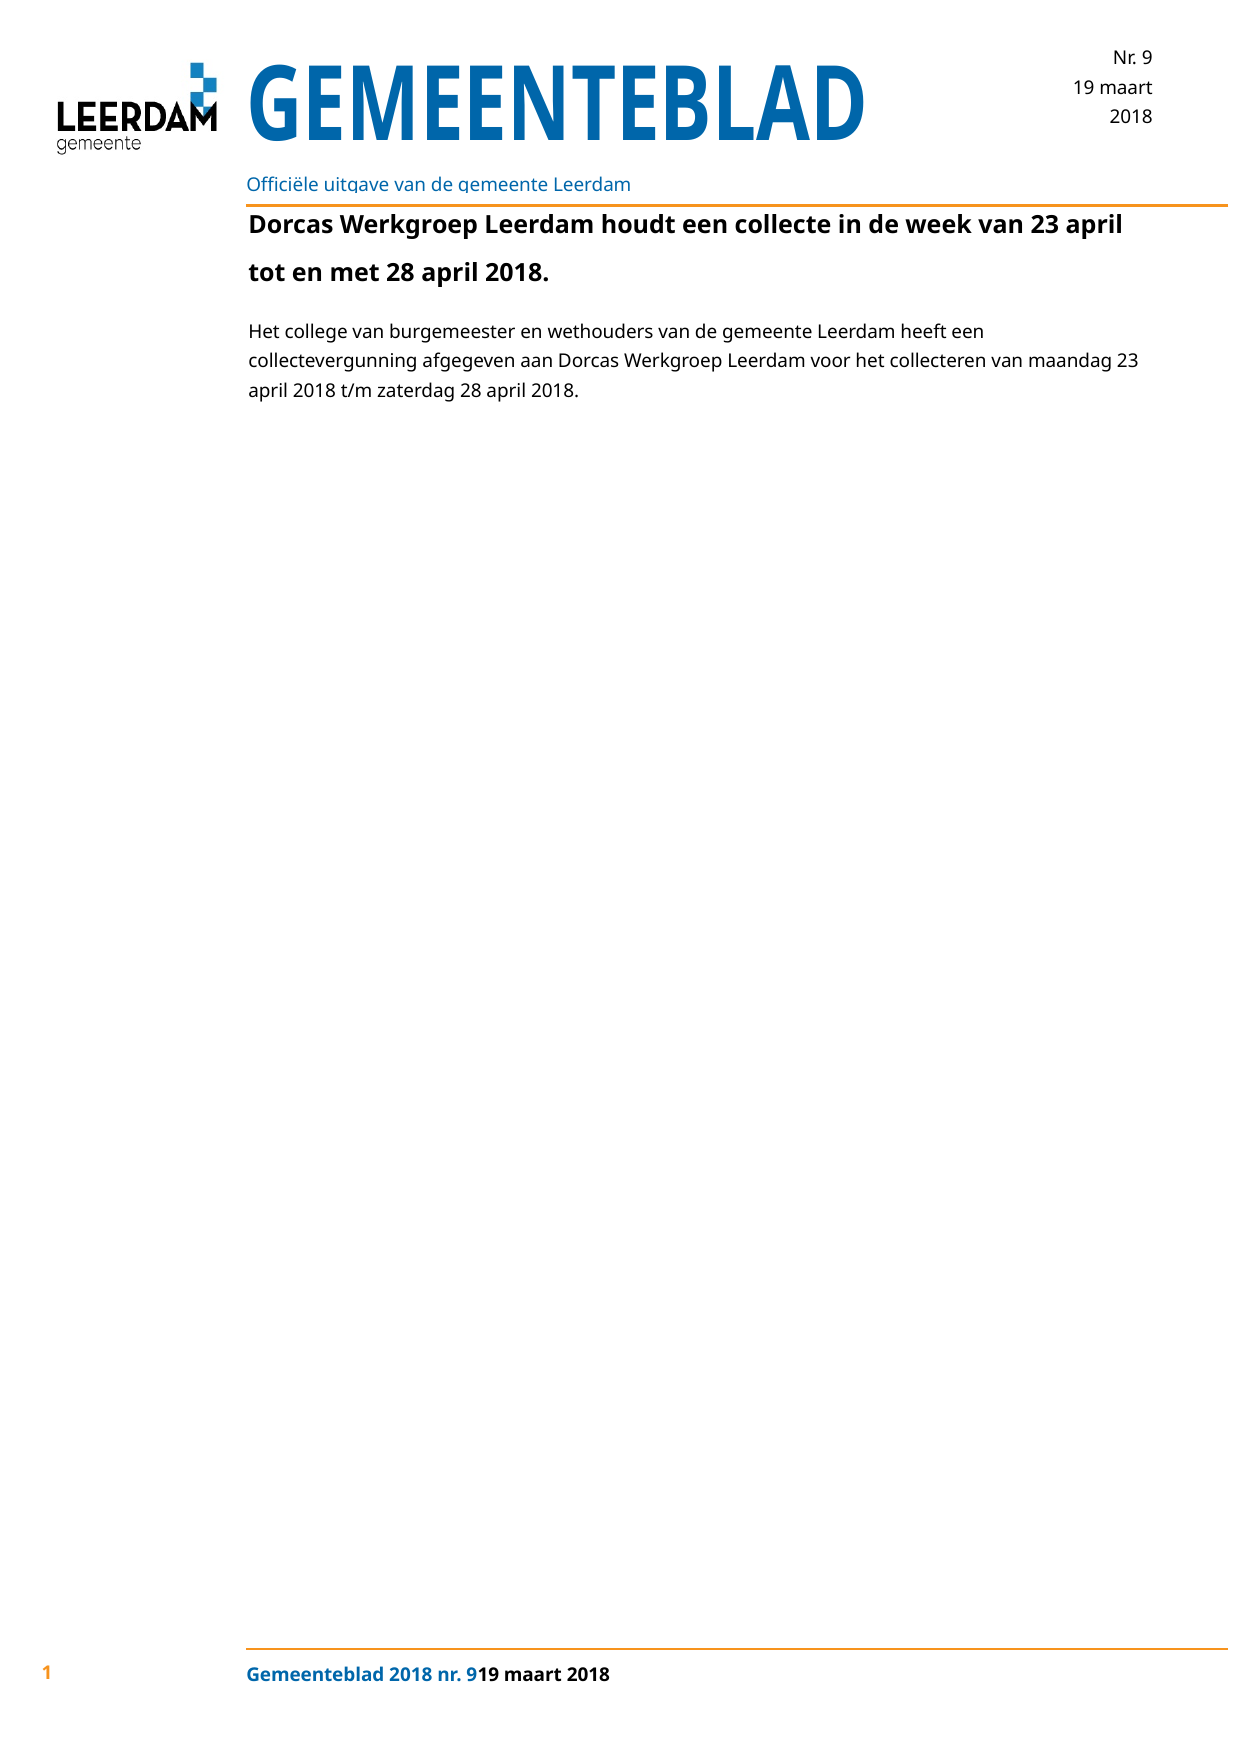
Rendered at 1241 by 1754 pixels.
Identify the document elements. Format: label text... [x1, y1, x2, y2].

picture [41, 47, 231, 172]
text Dorcas Werkgroep Leerdam houdt een collecte in de week van 23 april tot en met 28 april 2018. [248, 207, 1152, 288]
text Het college van burgemeester en wethouders van de gemeente Leerdam heeft een collectevergunning afgegeven aan Dorcas Werkgroep Leerdam voor het collecteren van maandag 23 april 2018 t/m zaterdag 28 april 2018. [248, 318, 1152, 403]
